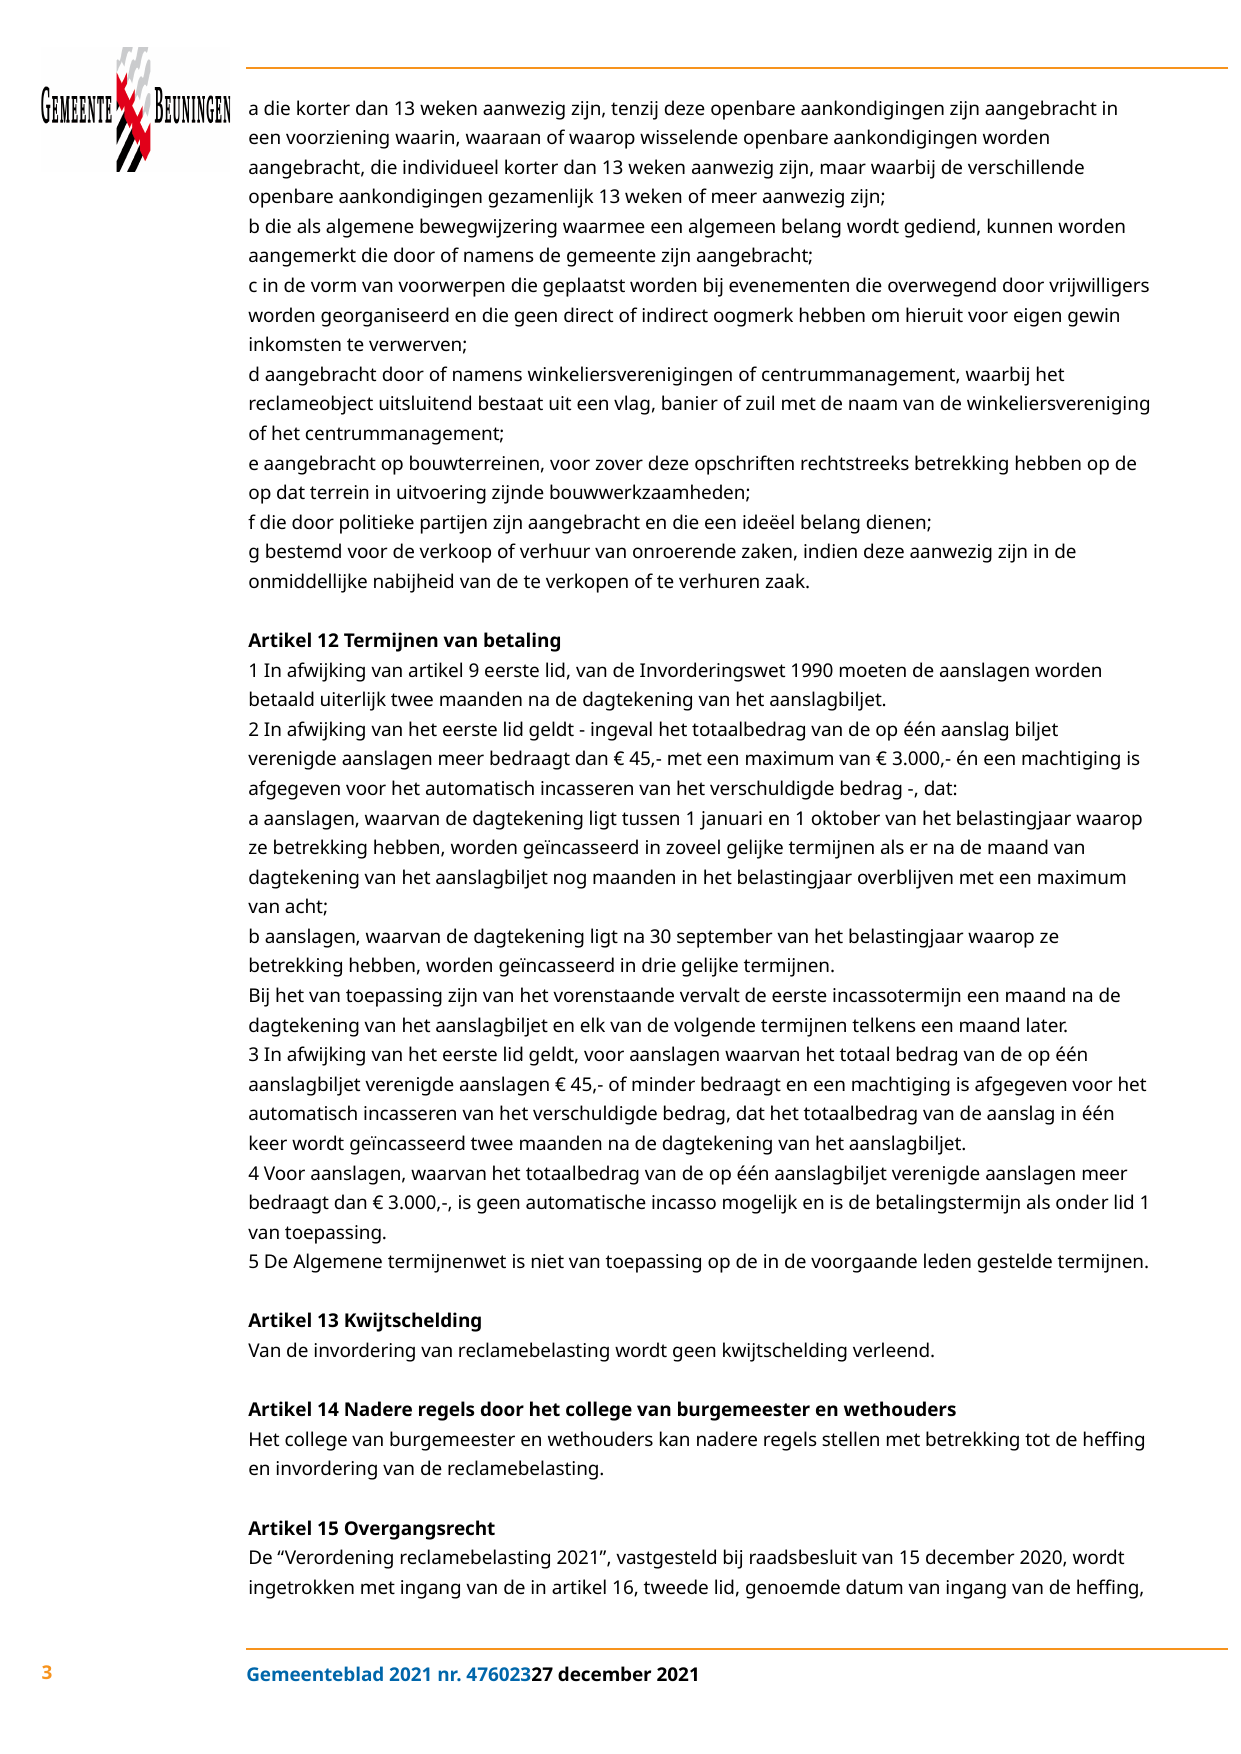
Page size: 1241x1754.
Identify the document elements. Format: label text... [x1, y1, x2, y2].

text Artikel 15 Overgangsrecht [248, 1515, 1152, 1541]
picture [41, 47, 231, 172]
text 2 In afwijking van het eerste lid geldt - ingeval het totaalbedrag van de op één aanslag biljet verenigde aanslagen meer bedraagt dan € 45,- met een maximum van € 3.000,- én een machtiging is afgegeven voor het automatisch incasseren van het verschuldigde bedrag -, dat: [248, 716, 1152, 801]
text De “Verordening reclamebelasting 2021”, vastgesteld bij raadsbesluit van 15 december 2020, wordt ingetrokken met ingang van de in artikel 16, tweede lid, genoemde datum van ingang van de heffing, [248, 1544, 1152, 1600]
text 5 De Algemene termijnenwet is niet van toepassing op de in de voorgaande leden gestelde termijnen. [248, 1248, 1152, 1274]
text 3 In afwijking van het eerste lid geldt, voor aanslagen waarvan het totaal bedrag van de op één aanslagbiljet verenigde aanslagen € 45,- of minder bedraagt en een machtiging is afgegeven voor het automatisch incasseren van het verschuldigde bedrag, dat het totaalbedrag van de aanslag in één keer wordt geïncasseerd twee maanden na de dagtekening van het aanslagbiljet. [248, 1041, 1152, 1156]
text Artikel 12 Termijnen van betaling [248, 627, 1152, 653]
text Artikel 13 Kwijtschelding [248, 1308, 1152, 1333]
text c in de vorm van voorwerpen die geplaatst worden bij evenementen die overwegend door vrijwilligers worden georganiseerd en die geen direct of indirect oogmerk hebben om hieruit voor eigen gewin inkomsten te verwerven; [248, 272, 1152, 357]
text 4 Voor aanslagen, waarvan het totaalbedrag van de op één aanslagbiljet verenigde aanslagen meer bedraagt dan € 3.000,-, is geen automatische incasso mogelijk en is de betalingstermijn als onder lid 1 van toepassing. [248, 1160, 1152, 1245]
text 1 In afwijking van artikel 9 eerste lid, van de Invorderingswet 1990 moeten de aanslagen worden betaald uiterlijk twee maanden na de dagtekening van het aanslagbiljet. [248, 657, 1152, 712]
text a aanslagen, waarvan de dagtekening ligt tussen 1 januari en 1 oktober van het belastingjaar waarop ze betrekking hebben, worden geïncasseerd in zoveel gelijke termijnen als er na de maand van dagtekening van het aanslagbiljet nog maanden in het belastingjaar overblijven met een maximum van acht; [248, 805, 1152, 919]
text g bestemd voor de verkoop of verhuur van onroerende zaken, indien deze aanwezig zijn in de onmiddellijke nabijheid van de te verkopen of te verhuren zaak. [248, 538, 1152, 594]
text d aangebracht door of namens winkeliersverenigingen of centrummanagement, waarbij het reclameobject uitsluitend bestaat uit een vlag, banier of zuil met de naam van de winkeliersvereniging of het centrummanagement; [248, 361, 1152, 446]
text Artikel 14 Nadere regels door het college van burgemeester en wethouders [248, 1396, 1152, 1422]
text Bij het van toepassing zijn van het vorenstaande vervalt de eerste incassotermijn een maand na de dagtekening van het aanslagbiljet en elk van de volgende termijnen telkens een maand later. [248, 982, 1152, 1038]
text Van de invordering van reclamebelasting wordt geen kwijtschelding verleend. [248, 1337, 1152, 1363]
text e aangebracht op bouwterreinen, voor zover deze opschriften rechtstreeks betrekking hebben op de op dat terrein in uitvoering zijnde bouwwerkzaamheden; [248, 450, 1152, 505]
text b die als algemene bewegwijzering waarmee een algemeen belang wordt gediend, kunnen worden aangemerkt die door of namens de gemeente zijn aangebracht; [248, 213, 1152, 268]
text a die korter dan 13 weken aanwezig zijn, tenzij deze openbare aankondigingen zijn aangebracht in een voorziening waarin, waaraan of waarop wisselende openbare aankondigingen worden aangebracht, die individueel korter dan 13 weken aanwezig zijn, maar waarbij de verschillende openbare aankondigingen gezamenlijk 13 weken of meer aanwezig zijn; [248, 95, 1152, 209]
text f die door politieke partijen zijn aangebracht en die een ideëel belang dienen; [248, 509, 1152, 535]
text b aanslagen, waarvan de dagtekening ligt na 30 september van het belastingjaar waarop ze betrekking hebben, worden geïncasseerd in drie gelijke termijnen. [248, 923, 1152, 978]
text Het college van burgemeester en wethouders kan nadere regels stellen met betrekking tot de heffing en invordering van de reclamebelasting. [248, 1426, 1152, 1481]
